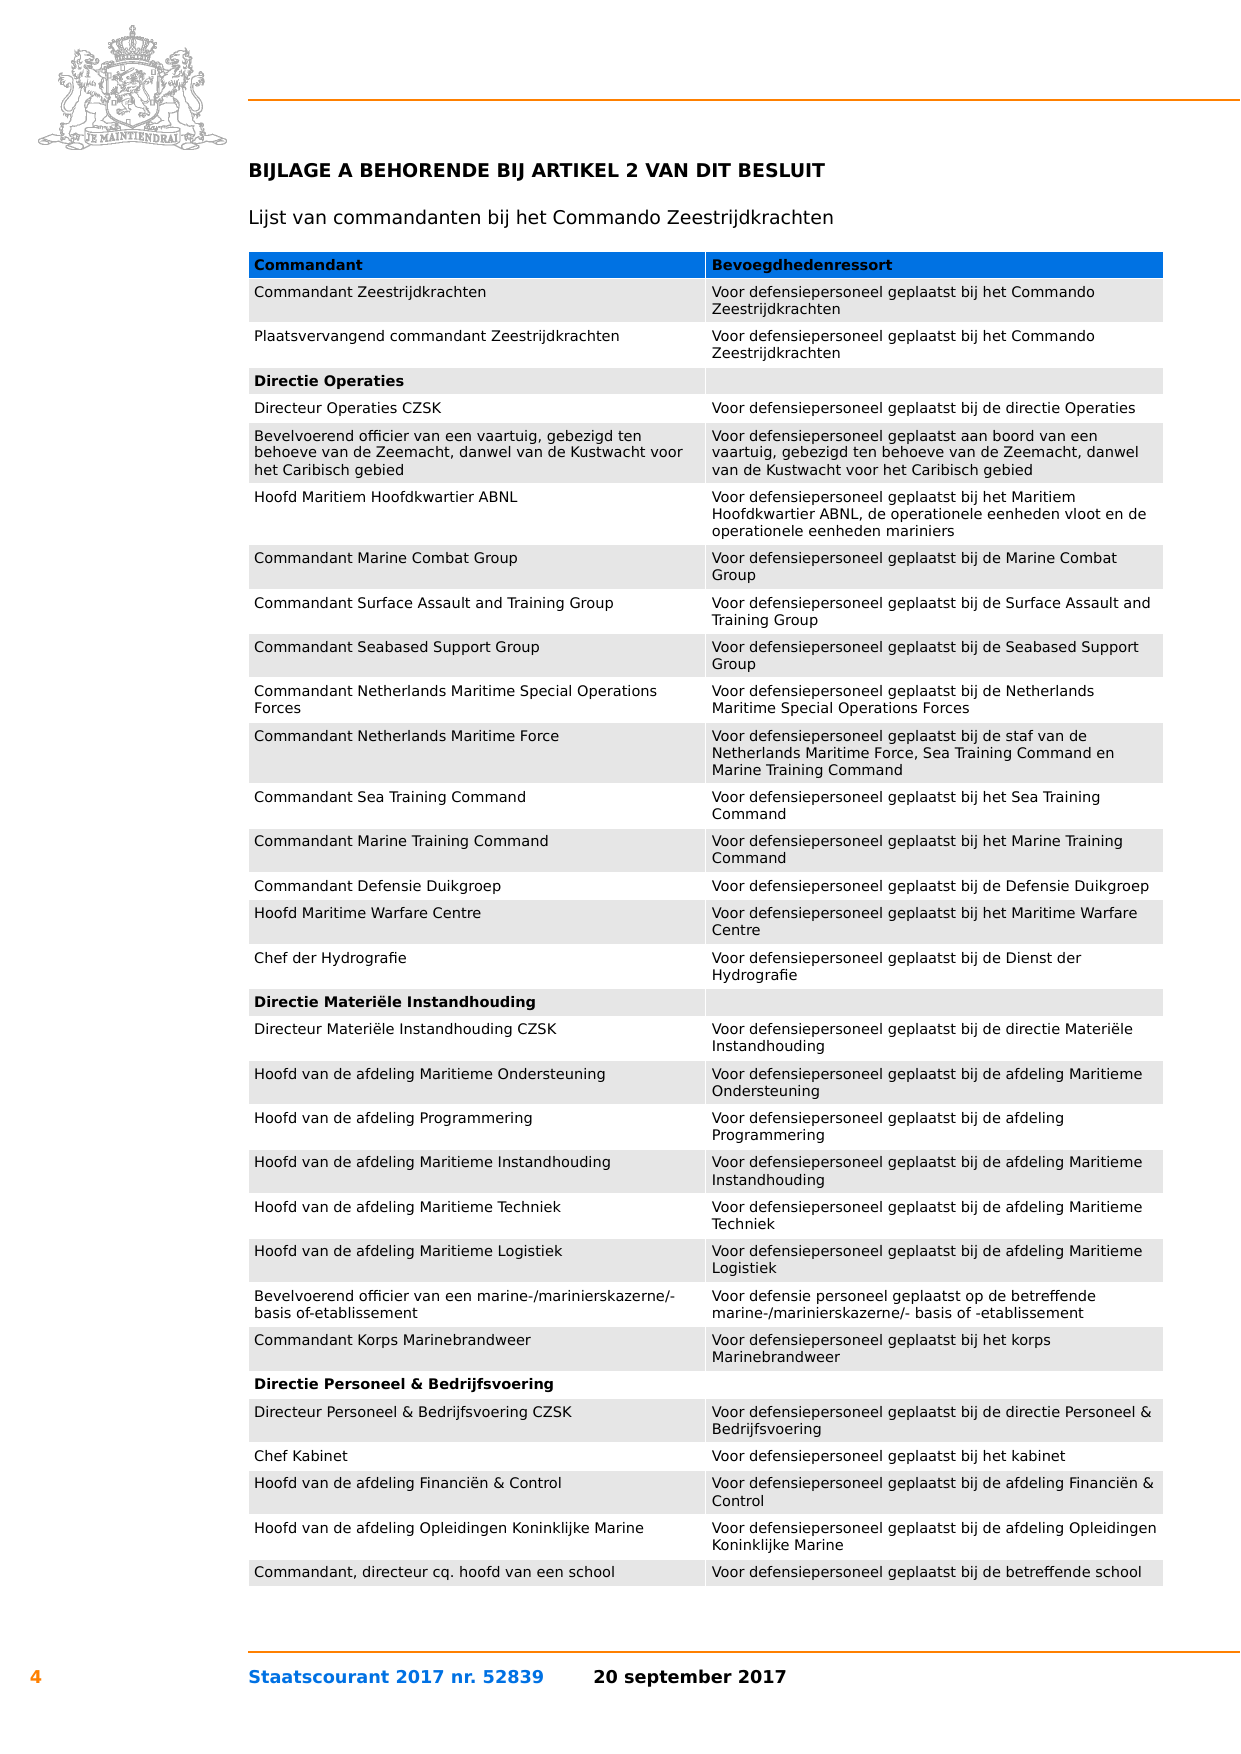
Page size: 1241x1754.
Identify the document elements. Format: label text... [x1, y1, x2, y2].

table_cell Commandant Korps Marinebrandweer [249, 1327, 705, 1371]
table_cell Commandant Defensie Duikgroep [249, 873, 705, 899]
table_cell Commandant Zeestrijdkrachten [249, 279, 705, 322]
table_cell Hoofd van de afdeling Programmering [249, 1105, 705, 1149]
table_cell Voor defensiepersoneel geplaatst bij het kabinet [706, 1443, 1163, 1470]
table_cell Hoofd van de afdeling Maritieme Logistiek [249, 1239, 705, 1282]
table_cell Voor defensiepersoneel geplaatst bij het Maritiem Hoofdkwartier ABNL, de operationele eenheden vloot en de operationele eenheden mariniers [706, 484, 1163, 544]
table_cell Directeur Personeel & Bedrijfsvoering CZSK [249, 1399, 705, 1442]
table_cell Hoofd van de afdeling Maritieme Ondersteuning [249, 1061, 705, 1104]
table_cell Commandant Netherlands Maritime Special Operations Forces [249, 679, 705, 722]
table_cell Voor defensiepersoneel geplaatst bij de betreffende school [706, 1560, 1163, 1586]
table_cell Bevelvoerend officier van een vaartuig, gebezigd ten behoeve van de Zeemacht, danwel van de Kustwacht voor het Caribisch gebied [249, 423, 705, 483]
table_cell Voor defensiepersoneel geplaatst bij de afdeling Programmering [706, 1105, 1163, 1149]
table_cell Voor defensiepersoneel geplaatst bij de Surface Assault and Training Group [706, 590, 1163, 633]
table_cell Voor defensiepersoneel geplaatst bij de directie Operaties [706, 395, 1163, 422]
table_cell Directeur Operaties CZSK [249, 395, 705, 422]
table_cell Hoofd van de afdeling Financiën & Control [249, 1471, 705, 1514]
table_cell Hoofd van de afdeling Opleidingen Koninklijke Marine [249, 1515, 705, 1558]
table_cell Directie Materiële Instandhouding [249, 989, 705, 1016]
table_cell Commandant Marine Training Command [249, 829, 705, 872]
text Lijst van commandanten bij het Commando Zeestrijdkrachten [248, 207, 1163, 229]
table_cell Bevelvoerend officier van een marine-/marinierskazerne/-basis of-etablissement [249, 1283, 705, 1326]
table_cell Voor defensiepersoneel geplaatst bij de Seabased Support Group [706, 634, 1163, 677]
table_cell Voor defensiepersoneel geplaatst bij de afdeling Maritieme Logistiek [706, 1239, 1163, 1282]
table_cell Voor defensiepersoneel geplaatst bij de afdeling Opleidingen Koninklijke Marine [706, 1515, 1163, 1558]
table_cell Directie Operaties [249, 368, 705, 394]
table_cell Chef Kabinet [249, 1443, 705, 1470]
table_cell Directeur Materiële Instandhouding CZSK [249, 1017, 705, 1060]
table_header Commandant [249, 252, 705, 278]
table_cell Hoofd van de afdeling Maritieme Techniek [249, 1194, 705, 1237]
table_cell Plaatsvervangend commandant Zeestrijdkrachten [249, 324, 705, 367]
table_cell Voor defensiepersoneel geplaatst bij het Sea Training Command [706, 784, 1163, 828]
table_cell Voor defensiepersoneel geplaatst bij het Commando Zeestrijdkrachten [706, 324, 1163, 367]
table_cell Hoofd Maritime Warfare Centre [249, 900, 705, 944]
table_cell Voor defensiepersoneel geplaatst aan boord van een vaartuig, gebezigd ten behoeve van de Zeemacht, danwel van de Kustwacht voor het Caribisch gebied [706, 423, 1163, 483]
table_cell Voor defensiepersoneel geplaatst bij de staf van de Netherlands Maritime Force, Sea Training Command en Marine Training Command [706, 723, 1163, 783]
table_cell Voor defensiepersoneel geplaatst bij de afdeling Maritieme Techniek [706, 1194, 1163, 1237]
table_cell Voor defensiepersoneel geplaatst bij de Netherlands Maritime Special Operations Forces [706, 679, 1163, 722]
table_cell [706, 1372, 1163, 1398]
table_cell Chef der Hydrografie [249, 945, 705, 988]
table_cell Voor defensiepersoneel geplaatst bij het Marine Training Command [706, 829, 1163, 872]
table_cell Commandant Sea Training Command [249, 784, 705, 828]
table_cell Voor defensiepersoneel geplaatst bij de directie Materiële Instandhouding [706, 1017, 1163, 1060]
table_cell Commandant, directeur cq. hoofd van een school [249, 1560, 705, 1586]
table_header Bevoegdhedenressort [706, 252, 1163, 278]
table_cell Commandant Seabased Support Group [249, 634, 705, 677]
table_cell Voor defensiepersoneel geplaatst bij het korps Marinebrandweer [706, 1327, 1163, 1371]
table_cell Voor defensiepersoneel geplaatst bij de afdeling Financiën & Control [706, 1471, 1163, 1514]
table_cell Commandant Netherlands Maritime Force [249, 723, 705, 783]
table_cell Commandant Marine Combat Group [249, 545, 705, 589]
table_cell Commandant Surface Assault and Training Group [249, 590, 705, 633]
table_cell [706, 989, 1163, 1016]
table_cell Voor defensiepersoneel geplaatst bij de afdeling Maritieme Instandhouding [706, 1150, 1163, 1193]
table_cell Hoofd van de afdeling Maritieme Instandhouding [249, 1150, 705, 1193]
table_cell [706, 368, 1163, 394]
table_cell Voor defensiepersoneel geplaatst bij de Defensie Duikgroep [706, 873, 1163, 899]
table_cell Voor defensiepersoneel geplaatst bij het Commando Zeestrijdkrachten [706, 279, 1163, 322]
subtitle BIJLAGE A BEHORENDE BIJ ARTIKEL 2 VAN DIT BESLUIT [248, 160, 1163, 182]
table_cell Voor defensiepersoneel geplaatst bij de afdeling Maritieme Ondersteuning [706, 1061, 1163, 1104]
table_cell Voor defensiepersoneel geplaatst bij de Dienst der Hydrografie [706, 945, 1163, 988]
table_cell Voor defensie personeel geplaatst op de betreffende marine-/marinierskazerne/- basis of -etablissement [706, 1283, 1163, 1326]
table_cell Directie Personeel & Bedrijfsvoering [249, 1372, 705, 1398]
table_cell Voor defensiepersoneel geplaatst bij de Marine Combat Group [706, 545, 1163, 589]
table_cell Voor defensiepersoneel geplaatst bij de directie Personeel & Bedrijfsvoering [706, 1399, 1163, 1442]
table_cell Voor defensiepersoneel geplaatst bij het Maritime Warfare Centre [706, 900, 1163, 944]
table_cell Hoofd Maritiem Hoofdkwartier ABNL [249, 484, 705, 544]
picture [38, 25, 227, 150]
